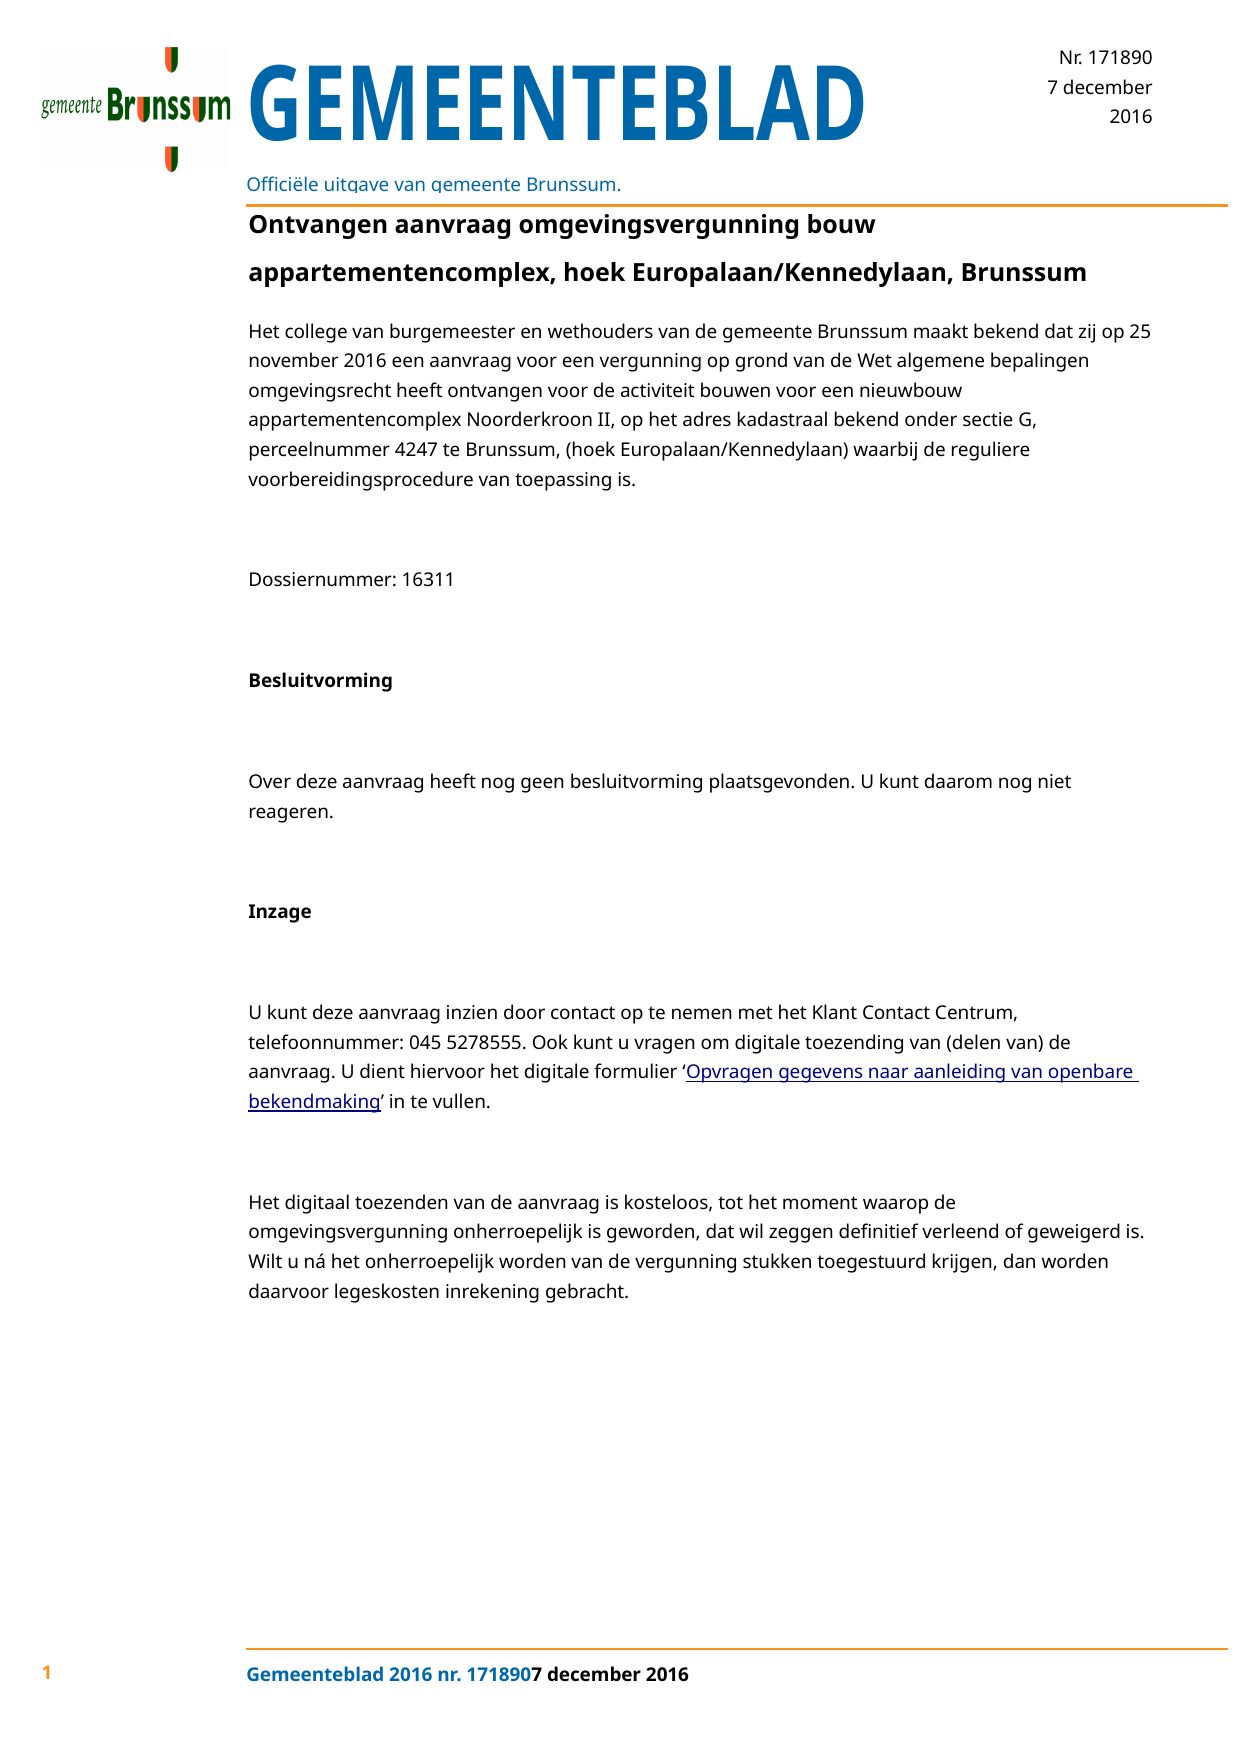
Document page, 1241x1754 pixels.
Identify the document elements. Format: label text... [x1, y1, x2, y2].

text Besluitvorming [248, 667, 1152, 693]
text Dossiernummer: 16311 [248, 567, 1152, 592]
text Over deze aanvraag heeft nog geen besluitvorming plaatsgevonden. U kunt daarom nog niet reageren. [248, 768, 1152, 824]
text Het digitaal toezenden van de aanvraag is kosteloos, tot het moment waarop de omgevingsvergunning onherroepelijk is geworden, dat wil zeggen definitief verleend of geweigerd is. Wilt u ná het onherroepelijk worden van de vergunning stukken toegestuurd krijgen, dan worden daarvoor legeskosten inrekening gebracht. [248, 1189, 1152, 1304]
text U kunt deze aanvraag inzien door contact op te nemen met het Klant Contact Centrum, telefoonnummer: 045 5278555. Ook kunt u vragen om digitale toezending van (delen van) de aanvraag. U dient hiervoor het digitale formulier ‘Opvragen gegevens naar aanleiding van openbare bekendmaking’ in te vullen. [248, 999, 1152, 1114]
picture [41, 47, 231, 172]
text Inzage [248, 899, 1152, 924]
text Ontvangen aanvraag omgevingsvergunning bouw appartementencomplex, hoek Europalaan/Kennedylaan, Brunssum [248, 207, 1152, 288]
text Het college van burgemeester en wethouders van de gemeente Brunssum maakt bekend dat zij op 25 november 2016 een aanvraag voor een vergunning op grond van de Wet algemene bepalingen omgevingsrecht heeft ontvangen voor de activiteit bouwen voor een nieuwbouw appartementencomplex Noorderkroon II, op het adres kadastraal bekend onder sectie G, perceelnummer 4247 te Brunssum, (hoek Europalaan/Kennedylaan) waarbij de reguliere voorbereidingsprocedure van toepassing is. [248, 318, 1152, 492]
